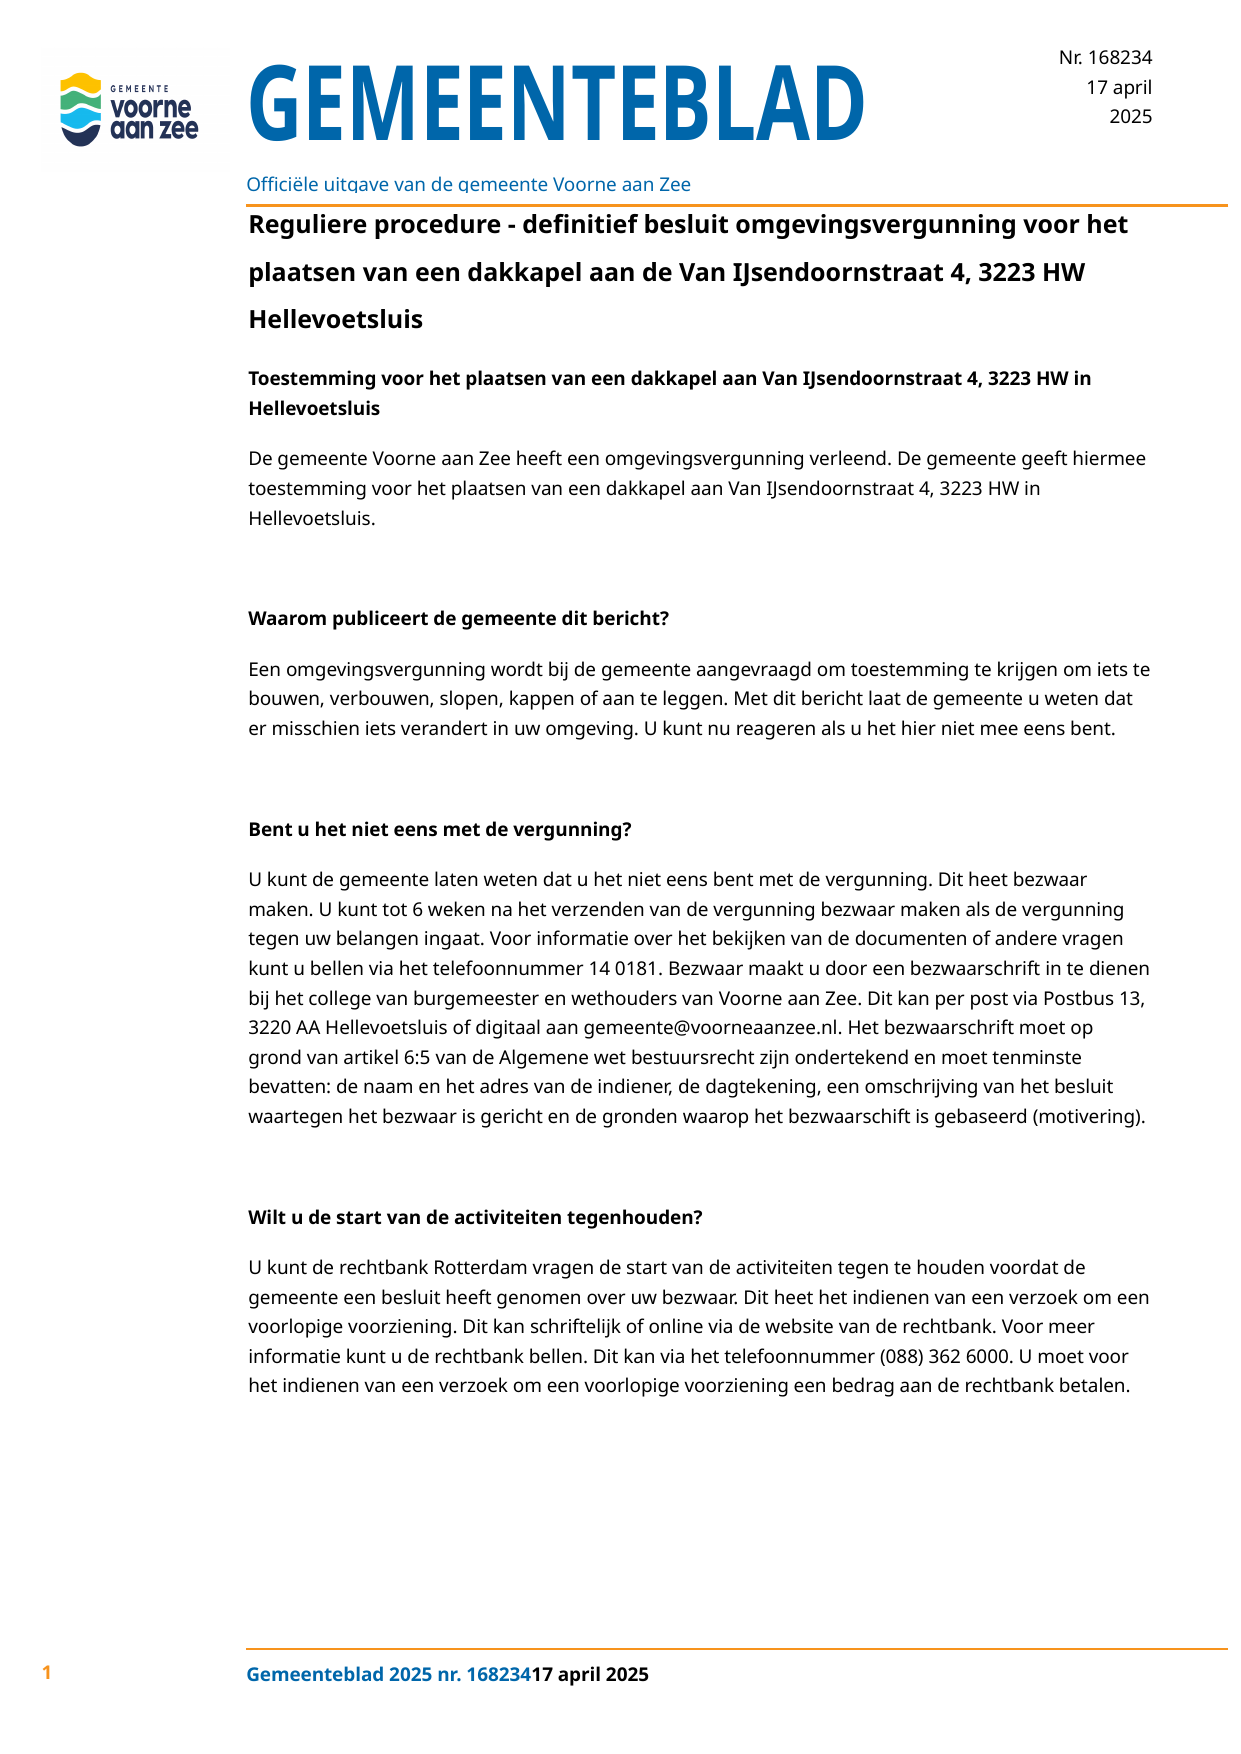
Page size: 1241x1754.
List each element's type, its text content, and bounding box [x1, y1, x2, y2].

text Wilt u de start van de activiteiten tegenhouden? [248, 1204, 1152, 1229]
text Toestemming voor het plaatsen van een dakkapel aan Van IJsendoornstraat 4, 3223 HW in Hellevoetsluis [248, 366, 1152, 421]
picture [41, 47, 231, 172]
text U kunt de rechtbank Rotterdam vragen de start van de activiteiten tegen te houden voordat de gemeente een besluit heeft genomen over uw bezwaar. Dit heet het indienen van een verzoek om een voorlopige voorziening. Dit kan schriftelijk of online via de website van de rechtbank. Voor meer informatie kunt u de rechtbank bellen. Dit kan via het telefoonnummer (088) 362 6000. U moet voor het indienen van een verzoek om een voorlopige voorziening een bedrag aan de rechtbank betalen. [248, 1254, 1152, 1398]
text De gemeente Voorne aan Zee heeft een omgevingsvergunning verleend. De gemeente geeft hiermee toestemming voor het plaatsen van een dakkapel aan Van IJsendoornstraat 4, 3223 HW in Hellevoetsluis. [248, 446, 1152, 530]
text Waarom publiceert de gemeente dit bericht? [248, 606, 1152, 631]
text Bent u het niet eens met de vergunning? [248, 816, 1152, 842]
text Reguliere procedure - definitief besluit omgevingsvergunning voor het plaatsen van een dakkapel aan de Van IJsendoornstraat 4, 3223 HW Hellevoetsluis [248, 207, 1152, 336]
text Een omgevingsvergunning wordt bij de gemeente aangevraagd om toestemming te krijgen om iets te bouwen, verbouwen, slopen, kappen of aan te leggen. Met dit bericht laat de gemeente u weten dat er misschien iets verandert in uw omgeving. U kunt nu reageren als u het hier niet mee eens bent. [248, 656, 1152, 741]
text U kunt de gemeente laten weten dat u het niet eens bent met de vergunning. Dit heet bezwaar maken. U kunt tot 6 weken na het verzenden van de vergunning bezwaar maken als de vergunning tegen uw belangen ingaat. Voor informatie over het bekijken van de documenten of andere vragen kunt u bellen via het telefoonnummer 14 0181. Bezwaar maakt u door een bezwaarschrift in te dienen bij het college van burgemeester en wethouders van Voorne aan Zee. Dit kan per post via Postbus 13, 3220 AA Hellevoetsluis of digitaal aan gemeente@voorneaanzee.nl. Het bezwaarschrift moet op grond van artikel 6:5 van de Algemene wet bestuursrecht zijn ondertekend en moet tenminste bevatten: de naam en het adres van de indiener, de dagtekening, een omschrijving van het besluit waartegen het bezwaar is gericht en de gronden waarop het bezwaarschift is gebaseerd (motivering). [248, 866, 1152, 1129]
